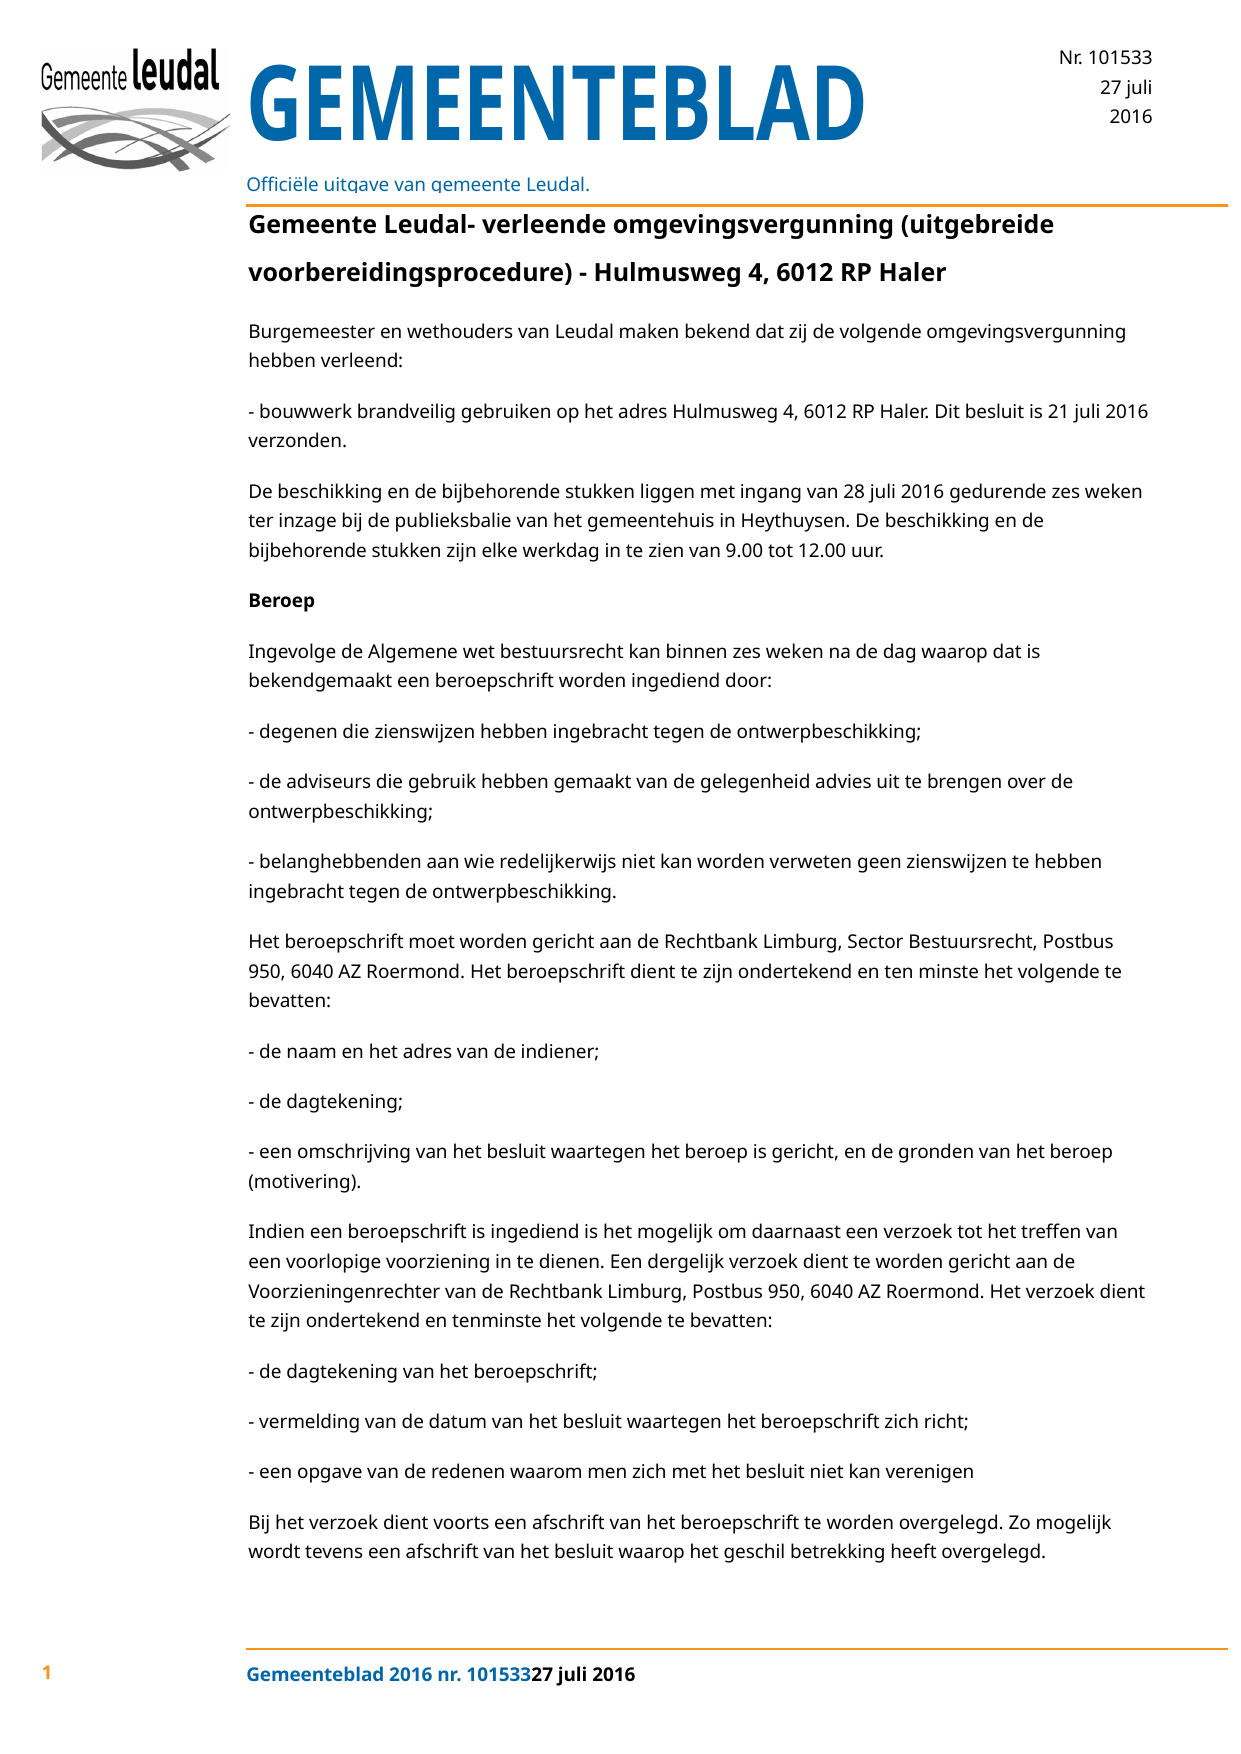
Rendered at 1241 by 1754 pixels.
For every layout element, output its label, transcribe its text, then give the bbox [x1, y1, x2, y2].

text - de adviseurs die gebruik hebben gemaakt van de gelegenheid advies uit te brengen over de ontwerpbeschikking; [248, 768, 1152, 824]
text - bouwwerk brandveilig gebruiken op het adres Hulmusweg 4, 6012 RP Haler. Dit besluit is 21 juli 2016 verzonden. [248, 398, 1152, 453]
text - de dagtekening; [248, 1088, 1152, 1114]
text Bij het verzoek dient voorts een afschrift van het beroepschrift te worden overgelegd. Zo mogelijk wordt tevens een afschrift van het besluit waarop het geschil betrekking heeft overgelegd. [248, 1509, 1152, 1564]
text Beroep [248, 587, 1152, 613]
text Burgemeester en wethouders van Leudal maken bekend dat zij de volgende omgevingsvergunning hebben verleend: [248, 318, 1152, 373]
text - de naam en het adres van de indiener; [248, 1038, 1152, 1064]
text - belanghebbenden aan wie redelijkerwijs niet kan worden verweten geen zienswijzen te hebben ingebracht tegen de ontwerpbeschikking. [248, 848, 1152, 904]
text Het beroepschrift moet worden gericht aan de Rechtbank Limburg, Sector Bestuursrecht, Postbus 950, 6040 AZ Roermond. Het beroepschrift dient te zijn ondertekend en ten minste het volgende te bevatten: [248, 928, 1152, 1013]
text Gemeente Leudal- verleende omgevingsvergunning (uitgebreide voorbereidingsprocedure) - Hulmusweg 4, 6012 RP Haler [248, 207, 1152, 288]
text - een omschrijving van het besluit waartegen het beroep is gericht, en de gronden van het beroep (motivering). [248, 1139, 1152, 1194]
text - vermelding van de datum van het besluit waartegen het beroepschrift zich richt; [248, 1408, 1152, 1434]
text Indien een beroepschrift is ingediend is het mogelijk om daarnaast een verzoek tot het treffen van een voorlopige voorziening in te dienen. Een dergelijk verzoek dient te worden gericht aan de Voorzieningenrechter van de Rechtbank Limburg, Postbus 950, 6040 AZ Roermond. Het verzoek dient te zijn ondertekend en tenminste het volgende te bevatten: [248, 1219, 1152, 1333]
text - degenen die zienswijzen hebben ingebracht tegen de ontwerpbeschikking; [248, 718, 1152, 744]
text - de dagtekening van het beroepschrift; [248, 1358, 1152, 1384]
text Ingevolge de Algemene wet bestuursrecht kan binnen zes weken na de dag waarop dat is bekendgemaakt een beroepschrift worden ingediend door: [248, 638, 1152, 693]
text - een opgave van de redenen waarom men zich met het besluit niet kan verenigen [248, 1459, 1152, 1484]
picture [41, 47, 231, 172]
text De beschikking en de bijbehorende stukken liggen met ingang van 28 juli 2016 gedurende zes weken ter inzage bij de publieksbalie van het gemeentehuis in Heythuysen. De beschikking en de bijbehorende stukken zijn elke werkdag in te zien van 9.00 tot 12.00 uur. [248, 478, 1152, 563]
